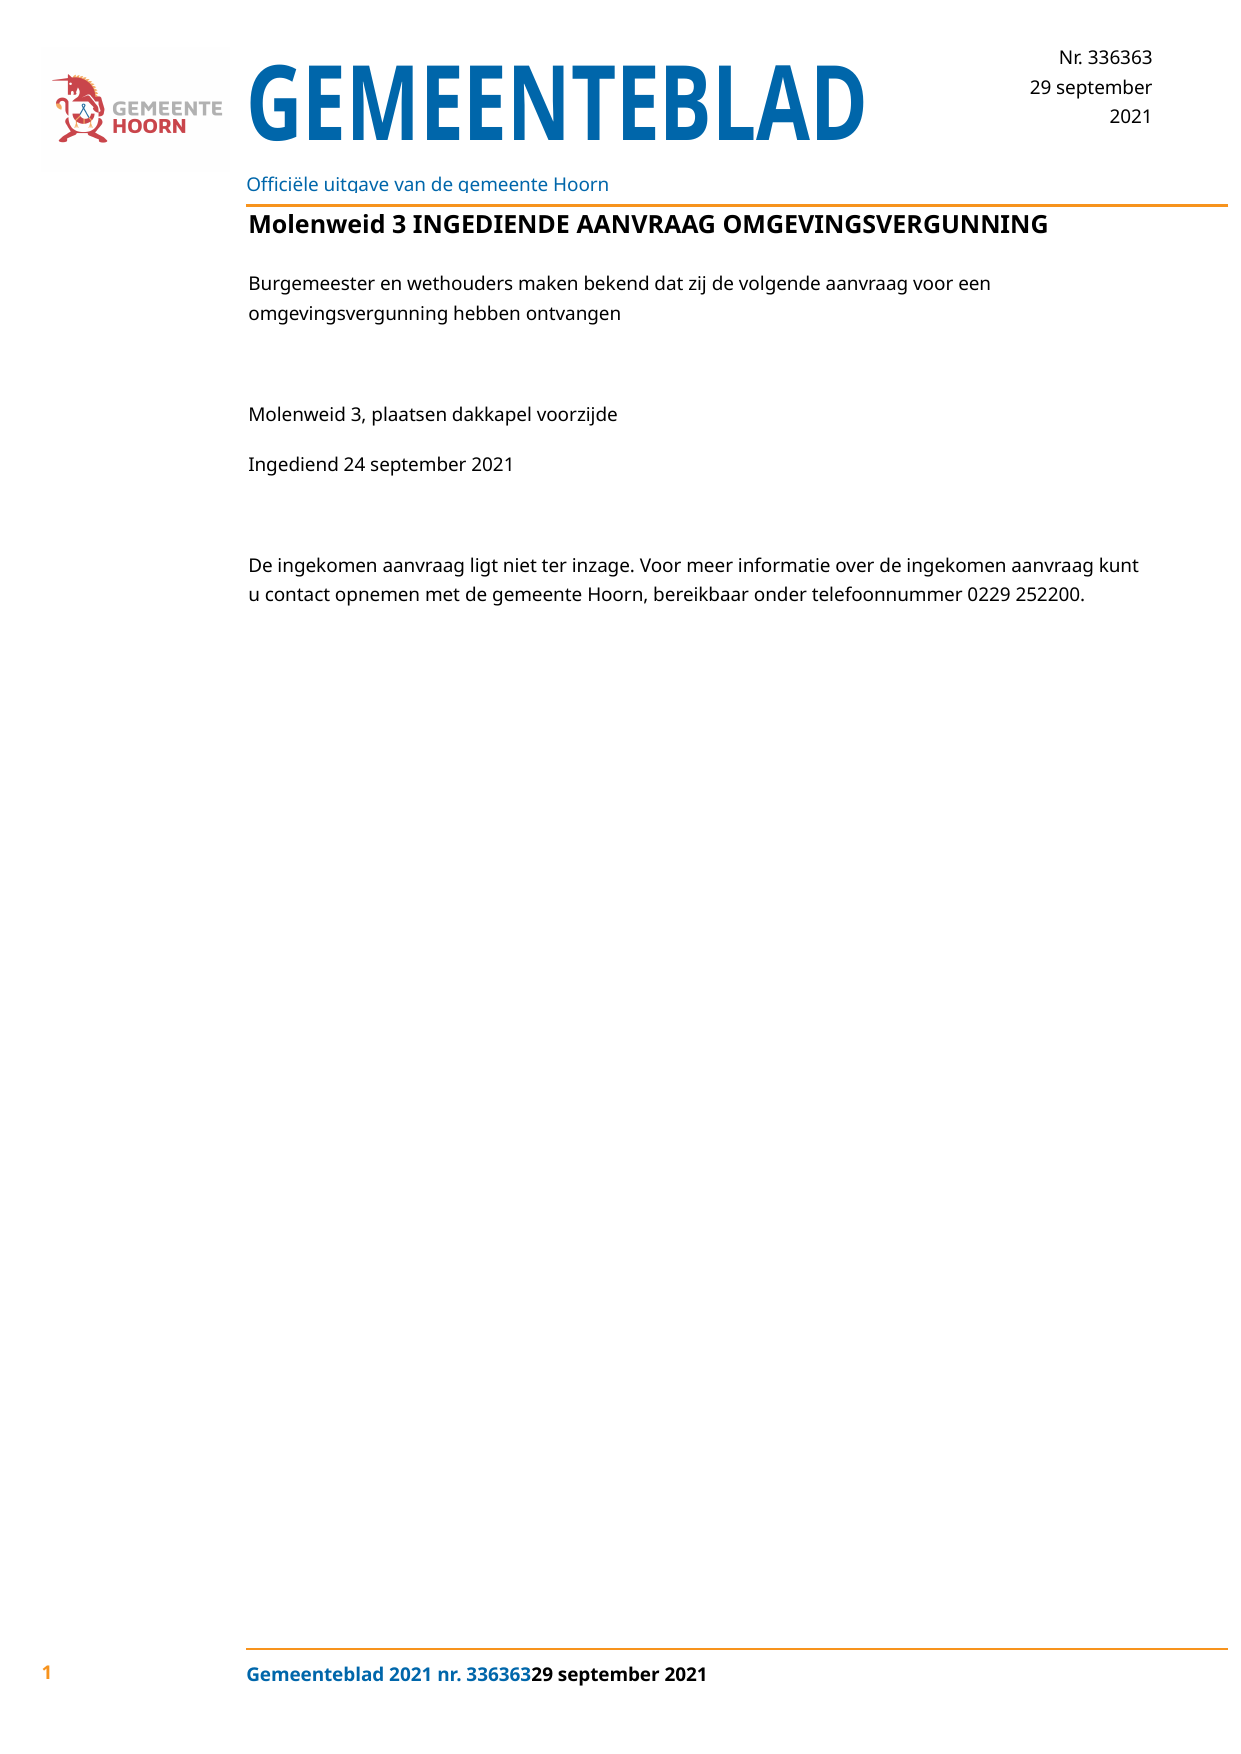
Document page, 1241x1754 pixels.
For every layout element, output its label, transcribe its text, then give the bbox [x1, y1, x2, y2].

picture [41, 47, 231, 172]
text De ingekomen aanvraag ligt niet ter inzage. Voor meer informatie over de ingekomen aanvraag kunt u contact opnemen met de gemeente Hoorn, bereikbaar onder telefoonnummer 0229 252200. [248, 552, 1152, 607]
text Burgemeester en wethouders maken bekend dat zij de volgende aanvraag voor een omgevingsvergunning hebben ontvangen [248, 270, 1152, 326]
text Molenweid 3 INGEDIENDE AANVRAAG OMGEVINGSVERGUNNING [248, 207, 1152, 241]
text Molenweid 3, plaatsen dakkapel voorzijde [248, 401, 1152, 426]
text Ingediend 24 september 2021 [248, 451, 1152, 477]
